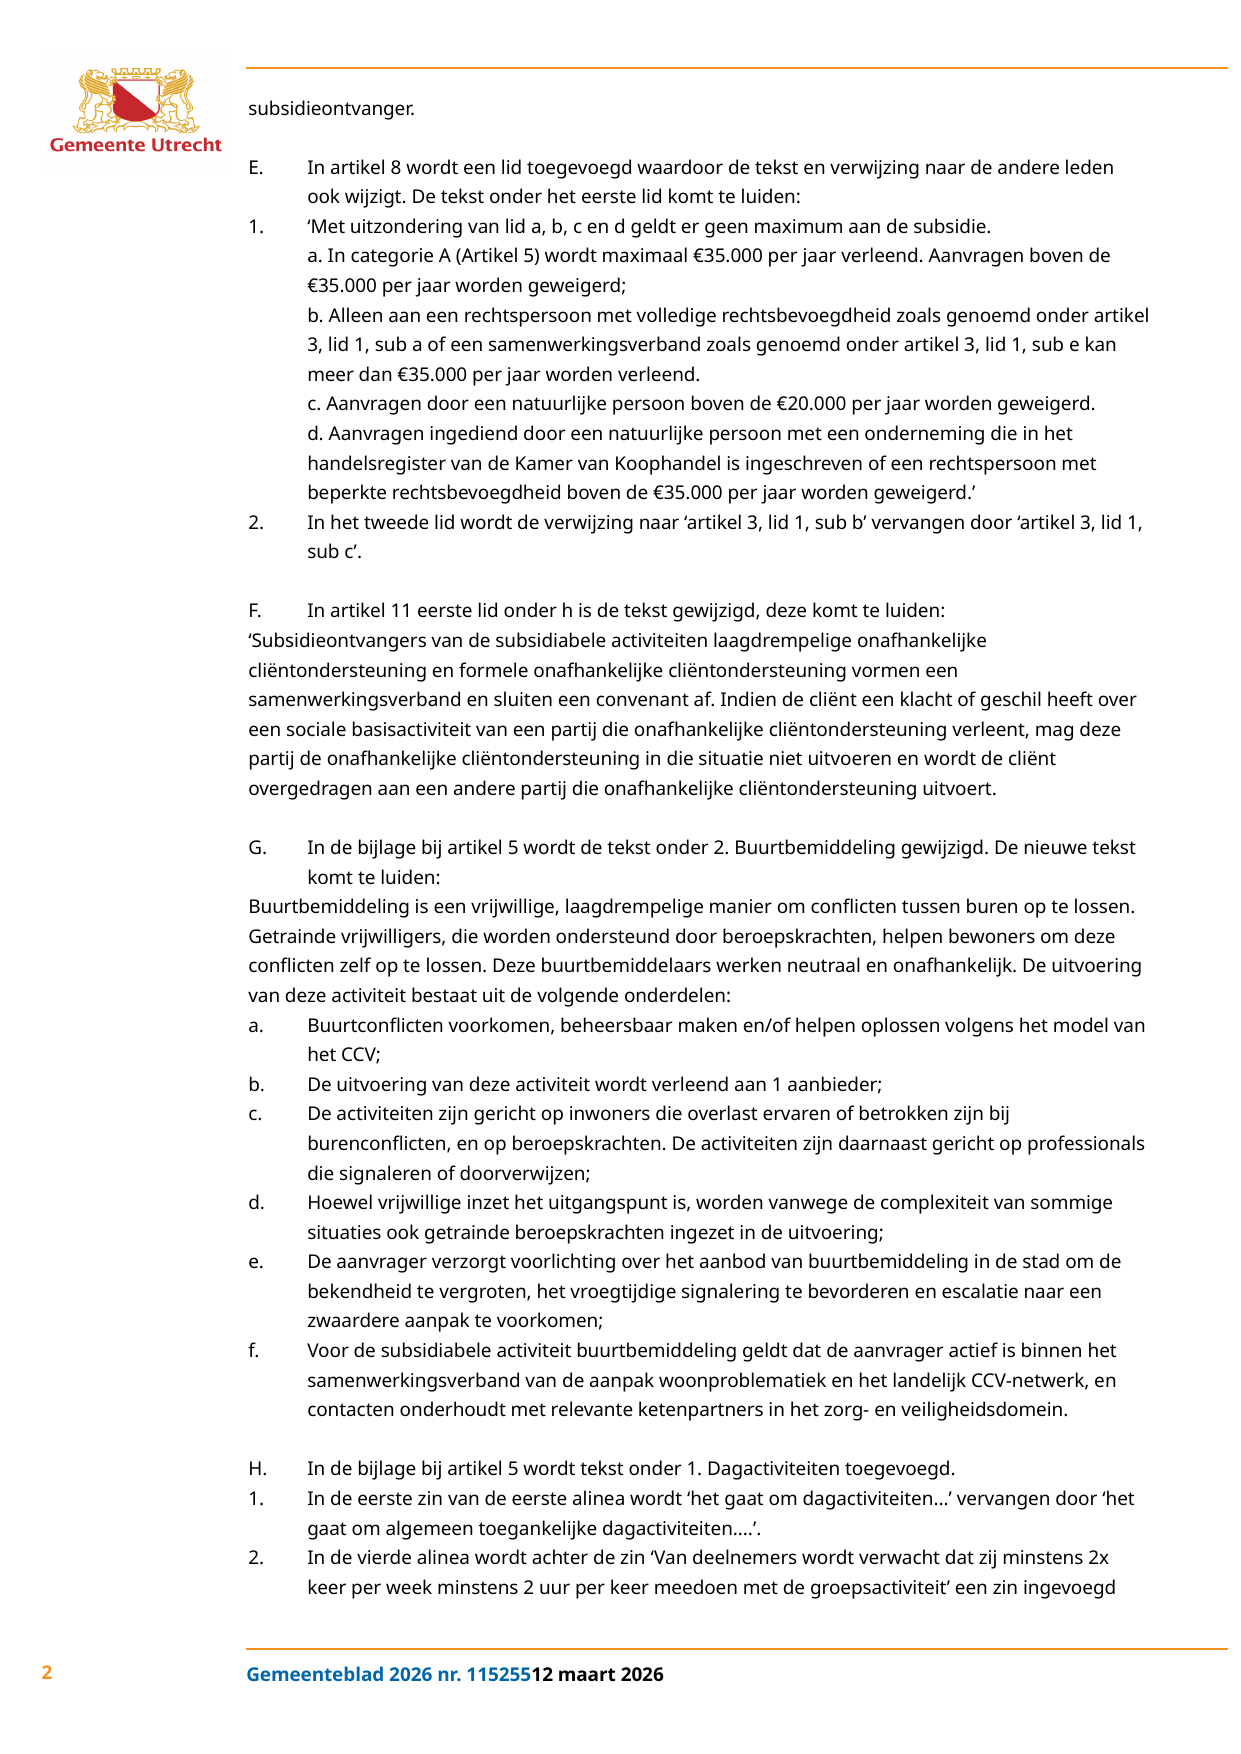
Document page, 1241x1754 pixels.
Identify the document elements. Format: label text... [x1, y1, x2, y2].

text Buurtbemiddeling is een vrijwillige, laagdrempelige manier om conflicten tussen buren op te lossen. Getrainde vrijwilligers, die worden ondersteund door beroepskrachten, helpen bewoners om deze conflicten zelf op te lossen. Deze buurtbemiddelaars werken neutraal en onafhankelijk. De uitvoering van deze activiteit bestaat uit de volgende onderdelen: [248, 893, 1152, 1008]
list In de vierde alinea wordt achter de zin ‘Van deelnemers wordt verwacht dat zij minstens 2x keer per week minstens 2 uur per keer meedoen met de groepsactiviteit’ een zin ingevoegd [248, 1544, 1152, 1600]
list d. Aanvragen ingediend door een natuurlijke persoon met een onderneming die in het handelsregister van de Kamer van Koophandel is ingeschreven of een rechtspersoon met beperkte rechtsbevoegdheid boven de €35.000 per jaar worden geweigerd.’ [248, 420, 1152, 505]
text subsidieontvanger. [248, 95, 1152, 121]
list In het tweede lid wordt de verwijzing naar ‘artikel 3, lid 1, sub b’ vervangen door ‘artikel 3, lid 1, sub c’. [248, 509, 1152, 564]
list c. Aanvragen door een natuurlijke persoon boven de €20.000 per jaar worden geweigerd. [248, 391, 1152, 416]
text ‘Subsidieontvangers van de subsidiabele activiteiten laagdrempelige onafhankelijke cliëntondersteuning en formele onafhankelijke cliëntondersteuning vormen een samenwerkingsverband en sluiten een convenant af. Indien de cliënt een klacht of geschil heeft over een sociale basisactiviteit van een partij die onafhankelijke cliëntondersteuning verleent, mag deze partij de onafhankelijke cliëntondersteuning in die situatie niet uitvoeren en wordt de cliënt overgedragen aan een andere partij die onafhankelijke cliëntondersteuning uitvoert. [248, 627, 1152, 801]
list In artikel 11 eerste lid onder h is de tekst gewijzigd, deze komt te luiden: [248, 598, 1152, 623]
list De uitvoering van deze activiteit wordt verleend aan 1 aanbieder; [248, 1071, 1152, 1097]
list a. In categorie A (Artikel 5) wordt maximaal €35.000 per jaar verleend. Aanvragen boven de €35.000 per jaar worden geweigerd; [248, 243, 1152, 298]
list In de bijlage bij artikel 5 wordt tekst onder 1. Dagactiviteiten toegevoegd. [248, 1456, 1152, 1481]
list ‘Met uitzondering van lid a, b, c en d geldt er geen maximum aan de subsidie. [248, 213, 1152, 239]
list In de bijlage bij artikel 5 wordt de tekst onder 2. Buurtbemiddeling gewijzigd. De nieuwe tekst komt te luiden: [248, 834, 1152, 890]
list Hoewel vrijwillige inzet het uitgangspunt is, worden vanwege de complexiteit van sommige situaties ook getrainde beroepskrachten ingezet in de uitvoering; [248, 1189, 1152, 1245]
list Buurtconflicten voorkomen, beheersbaar maken en/of helpen oplossen volgens het model van het CCV; [248, 1012, 1152, 1067]
list De activiteiten zijn gericht op inwoners die overlast ervaren of betrokken zijn bij burenconflicten, en op beroepskrachten. De activiteiten zijn daarnaast gericht op professionals die signaleren of doorverwijzen; [248, 1101, 1152, 1186]
list In de eerste zin van de eerste alinea wordt ‘het gaat om dagactiviteiten...’ vervangen door ‘het gaat om algemeen toegankelijke dagactiviteiten....’. [248, 1485, 1152, 1541]
list In artikel 8 wordt een lid toegevoegd waardoor de tekst en verwijzing naar de andere leden ook wijzigt. De tekst onder het eerste lid komt te luiden: [248, 154, 1152, 209]
list De aanvrager verzorgt voorlichting over het aanbod van buurtbemiddeling in de stad om de bekendheid te vergroten, het vroegtijdige signalering te bevorderen en escalatie naar een zwaardere aanpak te voorkomen; [248, 1248, 1152, 1333]
picture [41, 47, 231, 172]
list b. Alleen aan een rechtspersoon met volledige rechtsbevoegdheid zoals genoemd onder artikel 3, lid 1, sub a of een samenwerkingsverband zoals genoemd onder artikel 3, lid 1, sub e kan meer dan €35.000 per jaar worden verleend. [248, 302, 1152, 387]
list Voor de subsidiabele activiteit buurtbemiddeling geldt dat de aanvrager actief is binnen het samenwerkingsverband van de aanpak woonproblematiek en het landelijk CCV-netwerk, en contacten onderhoudt met relevante ketenpartners in het zorg- en veiligheidsdomein. [248, 1337, 1152, 1422]
